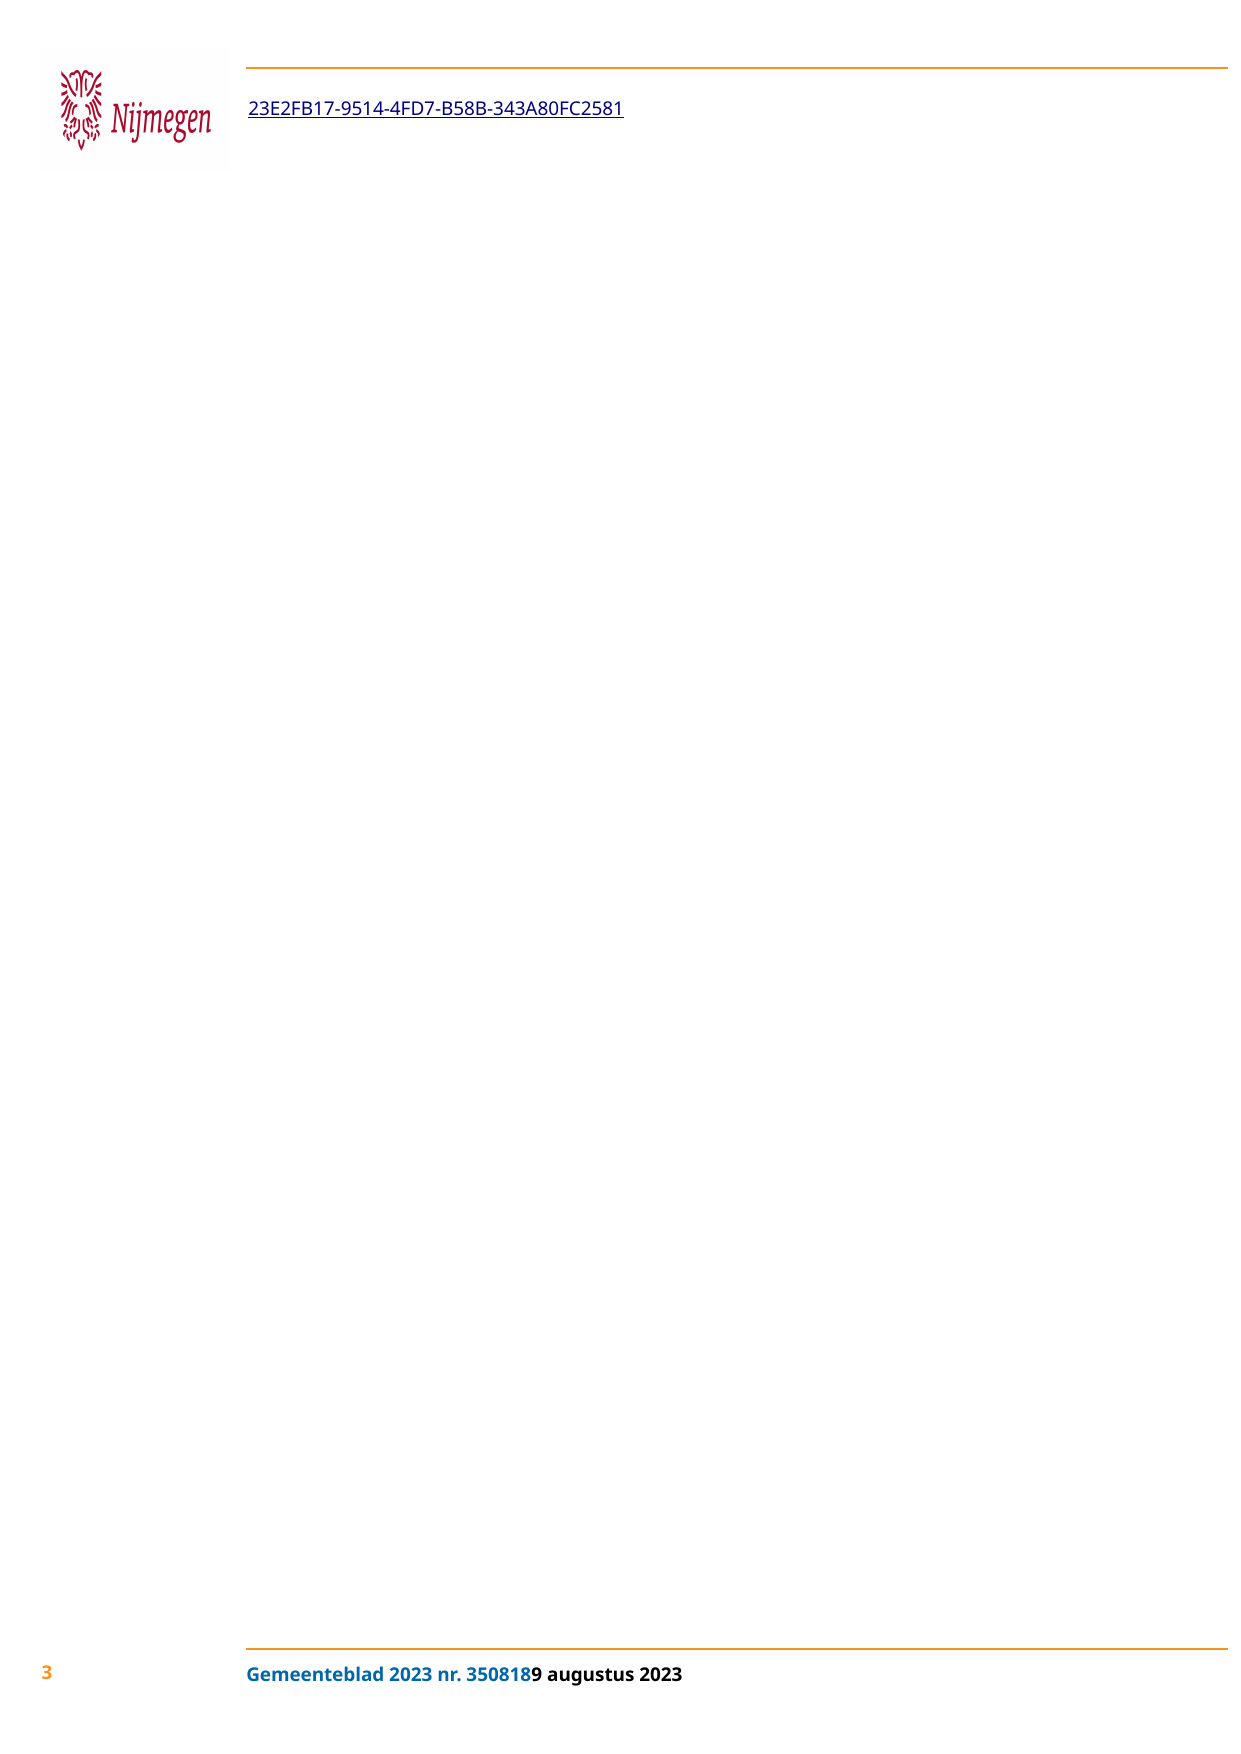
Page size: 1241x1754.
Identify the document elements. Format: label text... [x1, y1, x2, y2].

text 23E2FB17-9514-4FD7-B58B-343A80FC2581 [248, 95, 1152, 121]
picture [41, 47, 231, 172]
